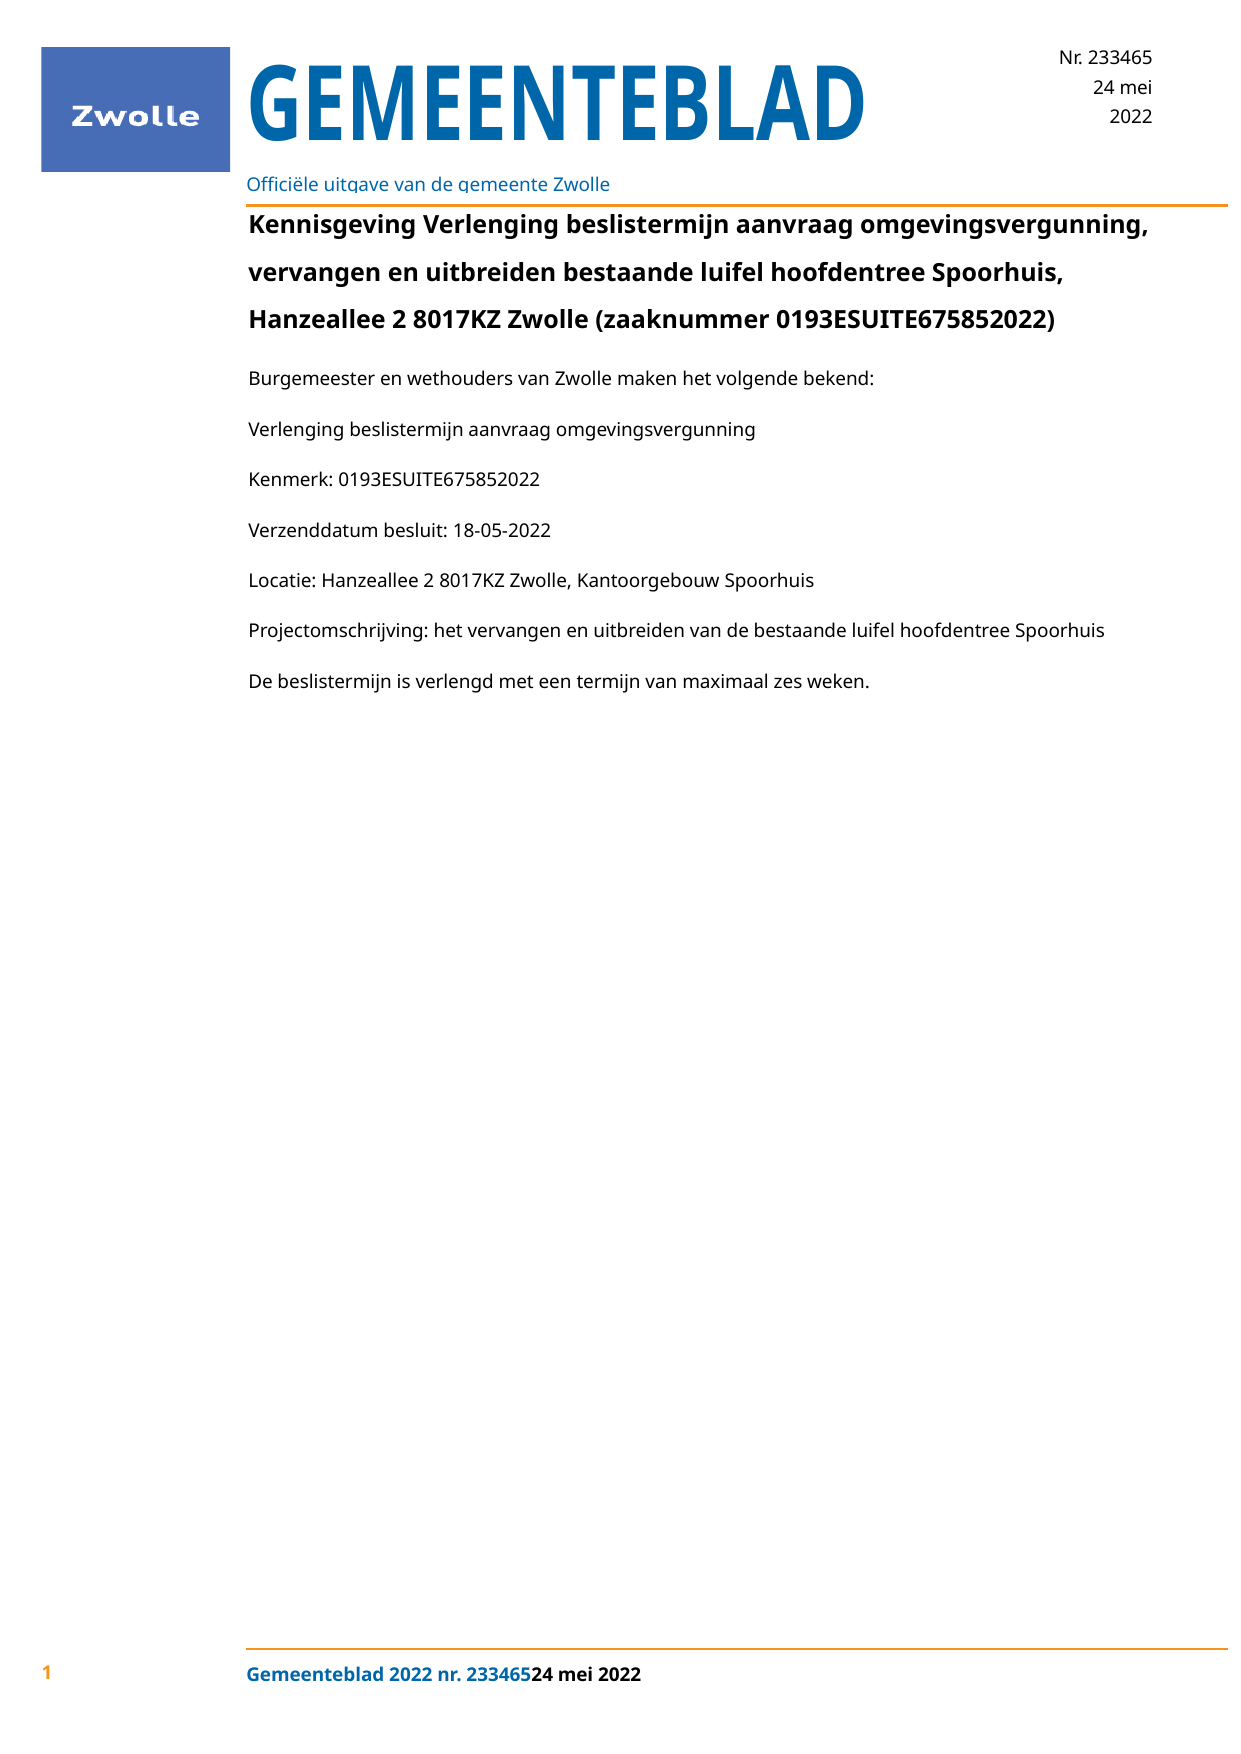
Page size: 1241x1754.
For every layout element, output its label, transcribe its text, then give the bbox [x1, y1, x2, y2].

text Projectomschrijving: het vervangen en uitbreiden van de bestaande luifel hoofdentree Spoorhuis [248, 618, 1152, 643]
text Kennisgeving Verlenging beslistermijn aanvraag omgevingsvergunning, vervangen en uitbreiden bestaande luifel hoofdentree Spoorhuis, Hanzeallee 2 8017KZ Zwolle (zaaknummer 0193ESUITE675852022) [248, 207, 1152, 336]
text De beslistermijn is verlengd met een termijn van maximaal zes weken. [248, 668, 1152, 694]
text Locatie: Hanzeallee 2 8017KZ Zwolle, Kantoorgebouw Spoorhuis [248, 567, 1152, 593]
text Verzenddatum besluit: 18-05-2022 [248, 517, 1152, 542]
text Verlenging beslistermijn aanvraag omgevingsvergunning [248, 416, 1152, 442]
text Kenmerk: 0193ESUITE675852022 [248, 466, 1152, 492]
picture [41, 47, 231, 172]
text Burgemeester en wethouders van Zwolle maken het volgende bekend: [248, 366, 1152, 391]
